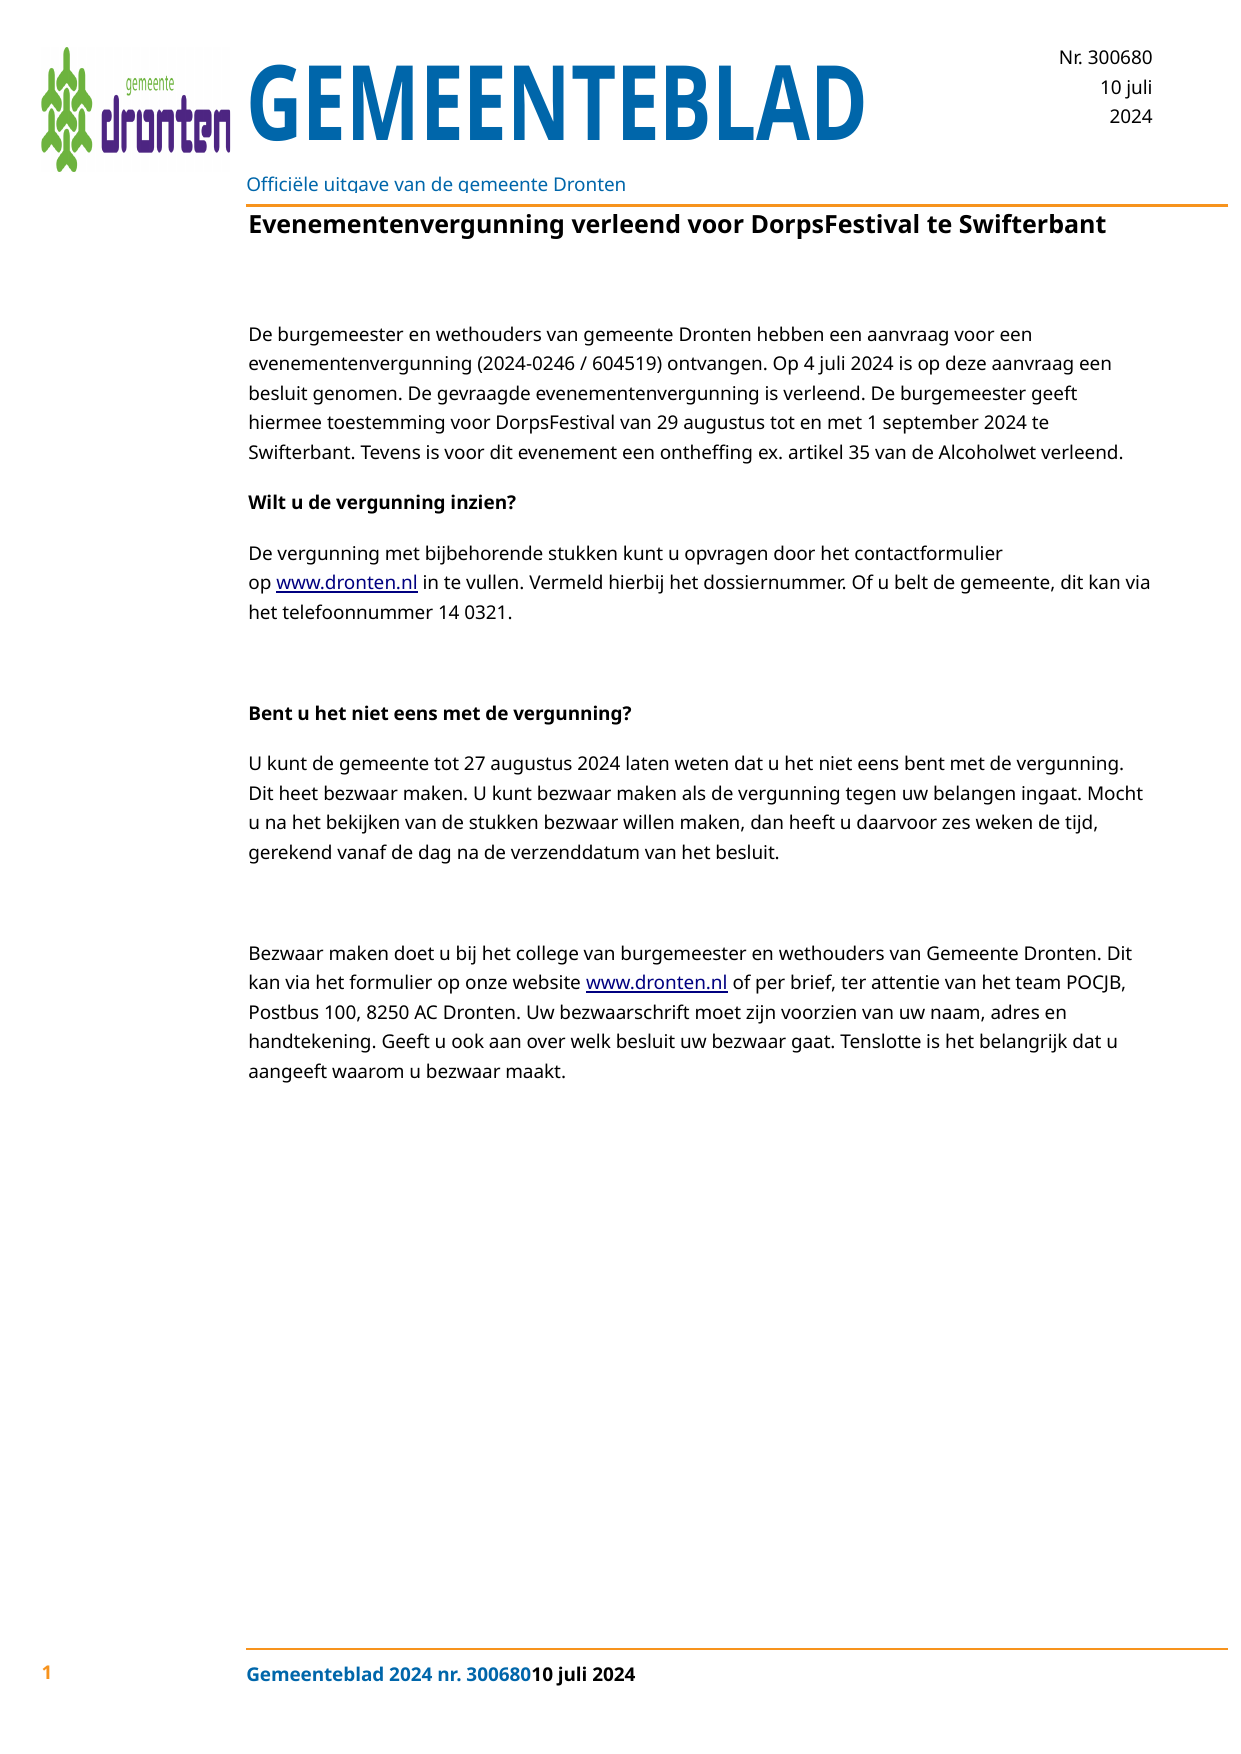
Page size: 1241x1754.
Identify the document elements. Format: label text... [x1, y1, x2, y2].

text Bent u het niet eens met de vergunning? [248, 700, 1152, 726]
text De burgemeester en wethouders van gemeente Dronten hebben een aanvraag voor een evenementenvergunning (2024-0246 / 604519) ontvangen. Op 4 juli 2024 is op deze aanvraag een besluit genomen. De gevraagde evenementenvergunning is verleend. De burgemeester geeft hiermee toestemming voor DorpsFestival van 29 augustus tot en met 1 september 2024 te Swifterbant. Tevens is voor dit evenement een ontheffing ex. artikel 35 van de Alcoholwet verleend. [248, 321, 1152, 465]
text De vergunning met bijbehorende stukken kunt u opvragen door het contactformulier op www.dronten.nl in te vullen. Vermeld hierbij het dossiernummer. Of u belt de gemeente, dit kan via het telefoonnummer 14 0321. [248, 540, 1152, 625]
picture [41, 47, 231, 172]
text U kunt de gemeente tot 27 augustus 2024 laten weten dat u het niet eens bent met de vergunning. Dit heet bezwaar maken. U kunt bezwaar maken als de vergunning tegen uw belangen ingaat. Mocht u na het bekijken van de stukken bezwaar willen maken, dan heeft u daarvoor zes weken de tijd, gerekend vanaf de dag na de verzenddatum van het besluit. [248, 750, 1152, 865]
text Evenementenvergunning verleend voor DorpsFestival te Swifterbant [248, 207, 1152, 241]
text Wilt u de vergunning inzien? [248, 489, 1152, 515]
text Bezwaar maken doet u bij het college van burgemeester en wethouders van Gemeente Dronten. Dit kan via het formulier op onze website www.dronten.nl of per brief, ter attentie van het team POCJB, Postbus 100, 8250 AC Dronten. Uw bezwaarschrift moet zijn voorzien van uw naam, adres en handtekening. Geeft u ook aan over welk besluit uw bezwaar gaat. Tenslotte is het belangrijk dat u aangeeft waarom u bezwaar maakt. [248, 940, 1152, 1084]
